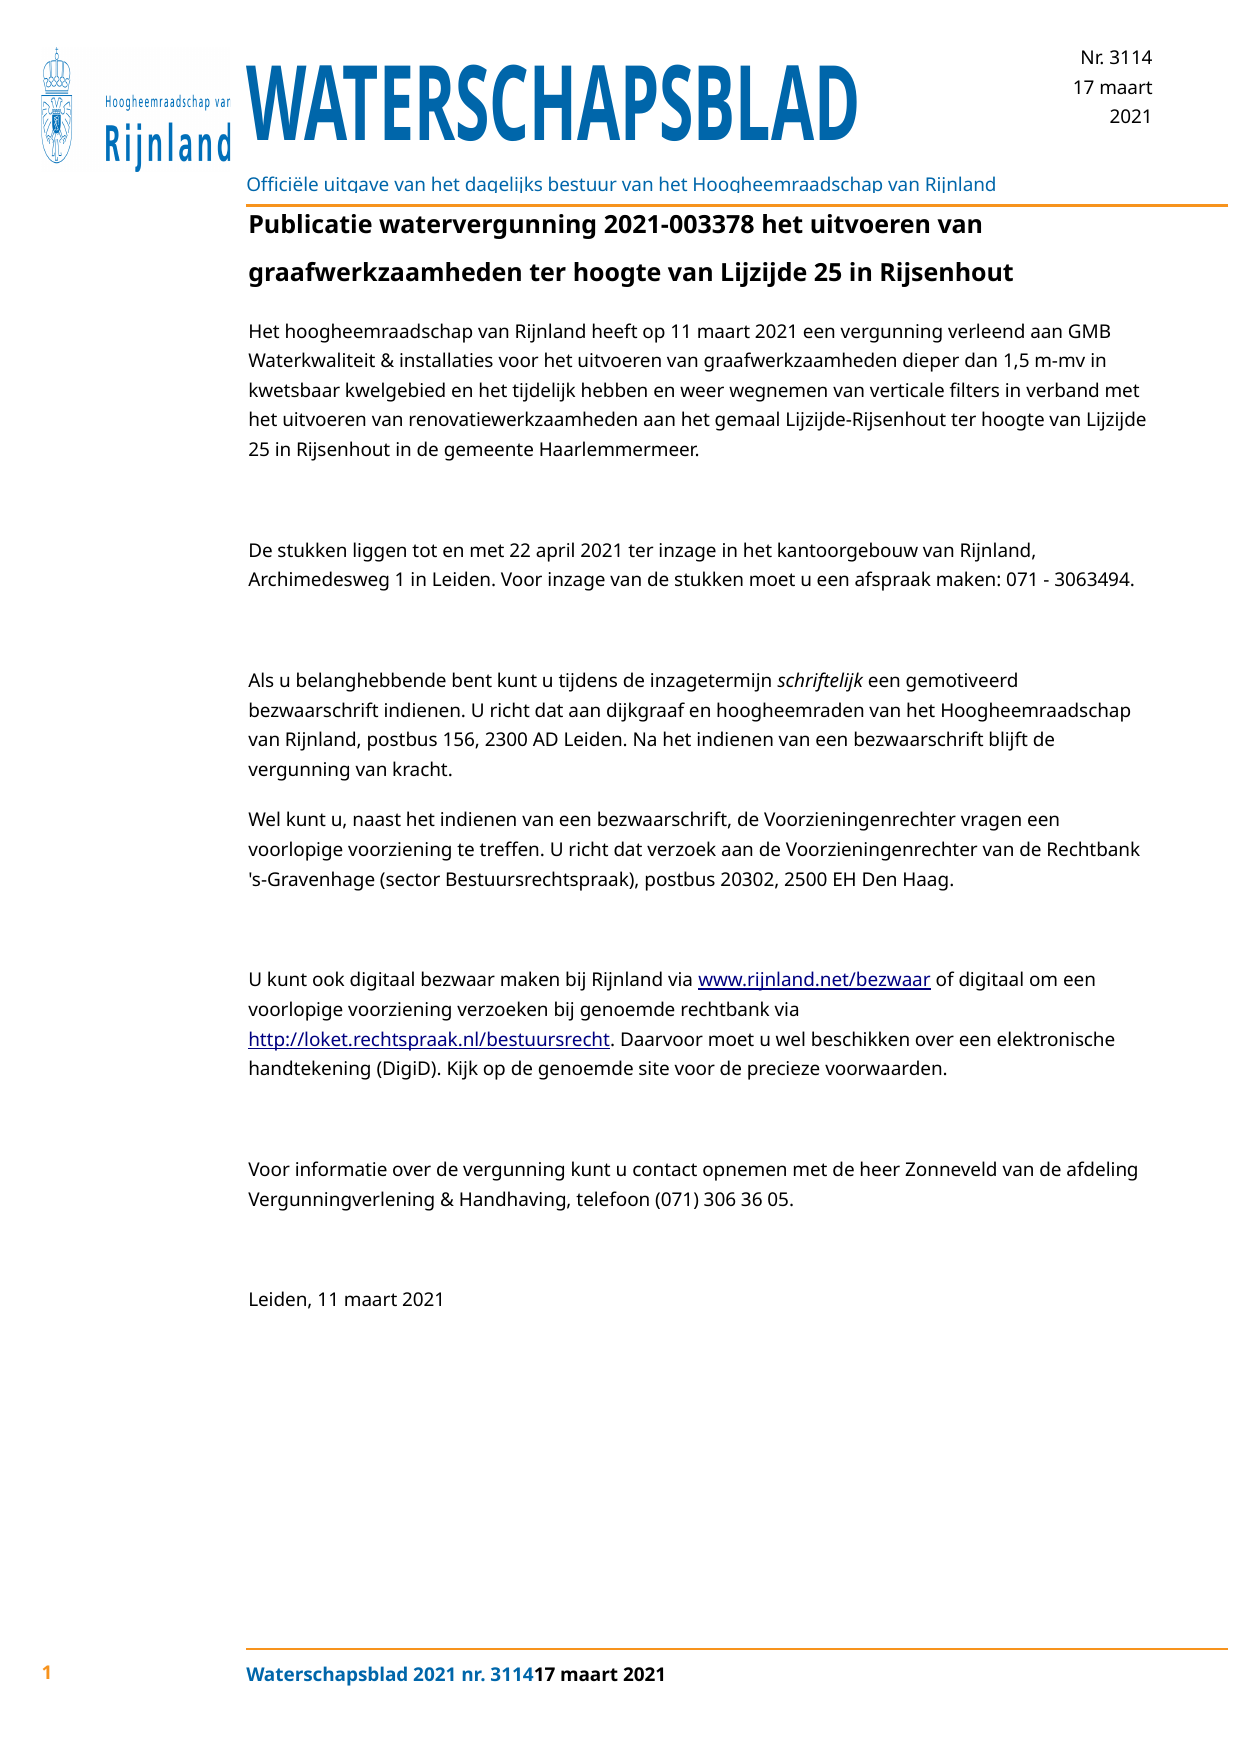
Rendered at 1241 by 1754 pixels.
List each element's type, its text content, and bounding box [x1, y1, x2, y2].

text Voor informatie over de vergunning kunt u contact opnemen met de heer Zonneveld van de afdeling Vergunningverlening & Handhaving, telefoon (071) 306 36 05. [248, 1156, 1152, 1212]
text U kunt ook digitaal bezwaar maken bij Rijnland via www.rijnland.net/bezwaar of digitaal om een voorlopige voorziening verzoeken bij genoemde rechtbank via http://loket.rechtspraak.nl/bestuursrecht. Daarvoor moet u wel beschikken over een elektronische handtekening (DigiD). Kijk op de genoemde site voor de precieze voorwaarden. [248, 967, 1152, 1081]
picture [41, 47, 231, 172]
text Wel kunt u, naast het indienen van een bezwaarschrift, de Voorzieningenrechter vragen een voorlopige voorziening te treffen. U richt dat verzoek aan de Voorzieningenrechter van de Rechtbank 's-Gravenhage (sector Bestuursrechtspraak), postbus 20302, 2500 EH Den Haag. [248, 807, 1152, 892]
text Leiden, 11 maart 2021 [248, 1287, 1152, 1312]
text Publicatie watervergunning 2021-003378 het uitvoeren van graafwerkzaamheden ter hoogte van Lijzijde 25 in Rijsenhout [248, 207, 1152, 288]
text Als u belanghebbende bent kunt u tijdens de inzagetermijn schriftelijk een gemotiveerd bezwaarschrift indienen. U richt dat aan dijkgraaf en hoogheemraden van het Hoogheemraadschap van Rijnland, postbus 156, 2300 AD Leiden. Na het indienen van een bezwaarschrift blijft de vergunning van kracht. [248, 667, 1152, 782]
text Het hoogheemraadschap van Rijnland heeft op 11 maart 2021 een vergunning verleend aan GMB Waterkwaliteit & installaties voor het uitvoeren van graafwerkzaamheden dieper dan 1,5 m-mv in kwetsbaar kwelgebied en het tijdelijk hebben en weer wegnemen van verticale filters in verband met het uitvoeren van renovatiewerkzaamheden aan het gemaal Lijzijde-Rijsenhout ter hoogte van Lijzijde 25 in Rijsenhout in de gemeente Haarlemmermeer. [248, 318, 1152, 462]
text De stukken liggen tot en met 22 april 2021 ter inzage in het kantoorgebouw van Rijnland, Archimedesweg 1 in Leiden. Voor inzage van de stukken moet u een afspraak maken: 071 - 3063494. [248, 537, 1152, 592]
